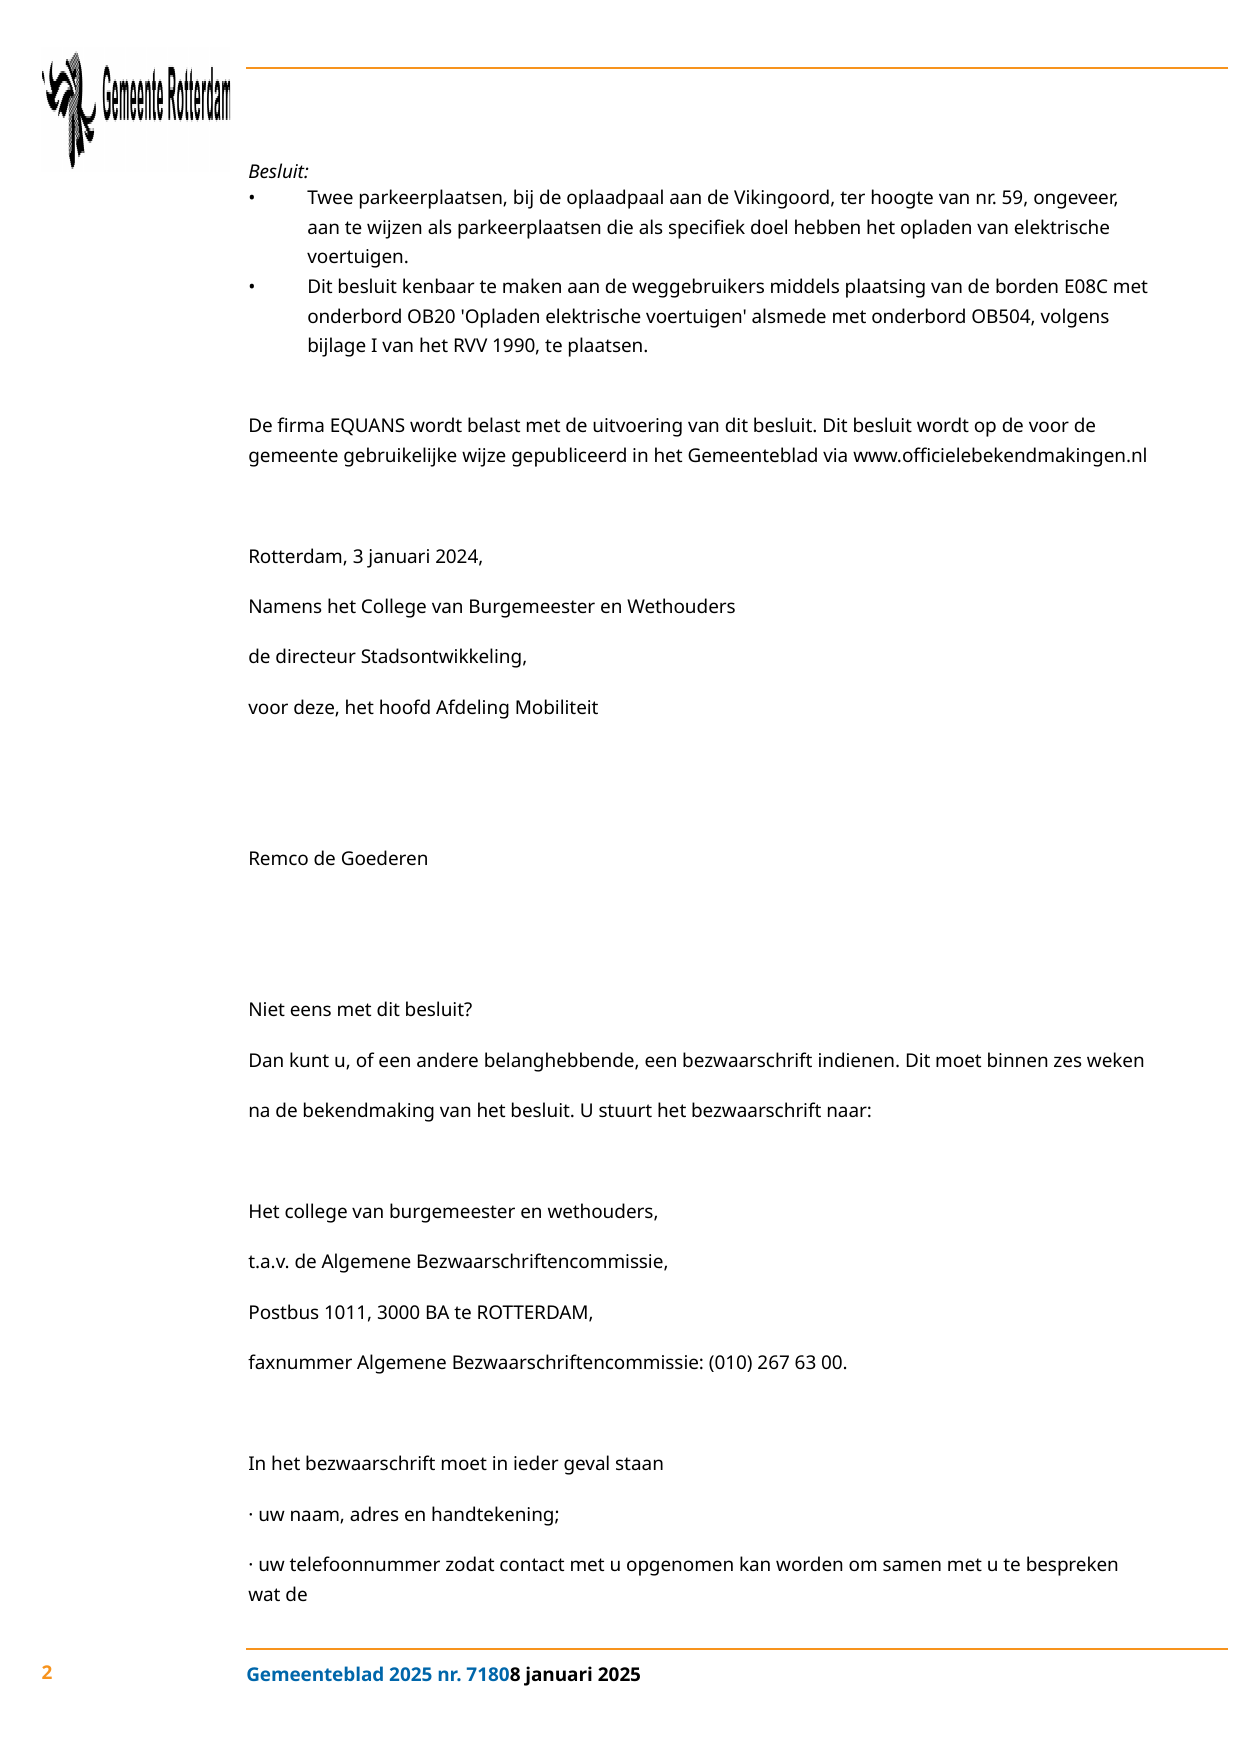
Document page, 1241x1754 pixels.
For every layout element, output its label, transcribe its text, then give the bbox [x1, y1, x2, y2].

text Niet eens met dit besluit? [248, 997, 1152, 1022]
text Namens het College van Burgemeester en Wethouders [248, 593, 1152, 619]
text De firma EQUANS wordt belast met de uitvoering van dit besluit. Dit besluit wordt op de voor de gemeente gebruikelijke wijze gepubliceerd in het Gemeenteblad via www.officielebekendmakingen.nl [248, 412, 1152, 468]
text na de bekendmaking van het besluit. U stuurt het bezwaarschrift naar: [248, 1097, 1152, 1123]
text · uw telefoonnummer zodat contact met u opgenomen kan worden om samen met u te bespreken wat de [248, 1551, 1152, 1606]
text Remco de Goederen [248, 845, 1152, 871]
text Postbus 1011, 3000 BA te ROTTERDAM, [248, 1299, 1152, 1325]
text In het bezwaarschrift moet in ieder geval staan [248, 1450, 1152, 1476]
text de directeur Stadsontwikkeling, [248, 644, 1152, 669]
text t.a.v. de Algemene Bezwaarschriftencommissie, [248, 1249, 1152, 1274]
text Dan kunt u, of een andere belanghebbende, een bezwaarschrift indienen. Dit moet binnen zes weken [248, 1047, 1152, 1073]
picture [41, 47, 231, 172]
list Dit besluit kenbaar te maken aan de weggebruikers middels plaatsing van de borden E08C met onderbord OB20 'Opladen elektrische voertuigen' alsmede met onderbord OB504, volgens bijlage I van het RVV 1990, te plaatsen. [248, 273, 1152, 358]
text faxnummer Algemene Bezwaarschriftencommissie: (010) 267 63 00. [248, 1349, 1152, 1375]
text · uw naam, adres en handtekening; [248, 1501, 1152, 1526]
text Het college van burgemeester en wethouders, [248, 1198, 1152, 1224]
text Besluit: [248, 159, 1152, 184]
text voor deze, het hoofd Afdeling Mobiliteit [248, 694, 1152, 720]
text Rotterdam, 3 januari 2024, [248, 543, 1152, 568]
list Twee parkeerplaatsen, bij de oplaadpaal aan de Vikingoord, ter hoogte van nr. 59, ongeveer, aan te wijzen als parkeerplaatsen die als specifiek doel hebben het opladen van elektrische voertuigen. [248, 184, 1152, 269]
